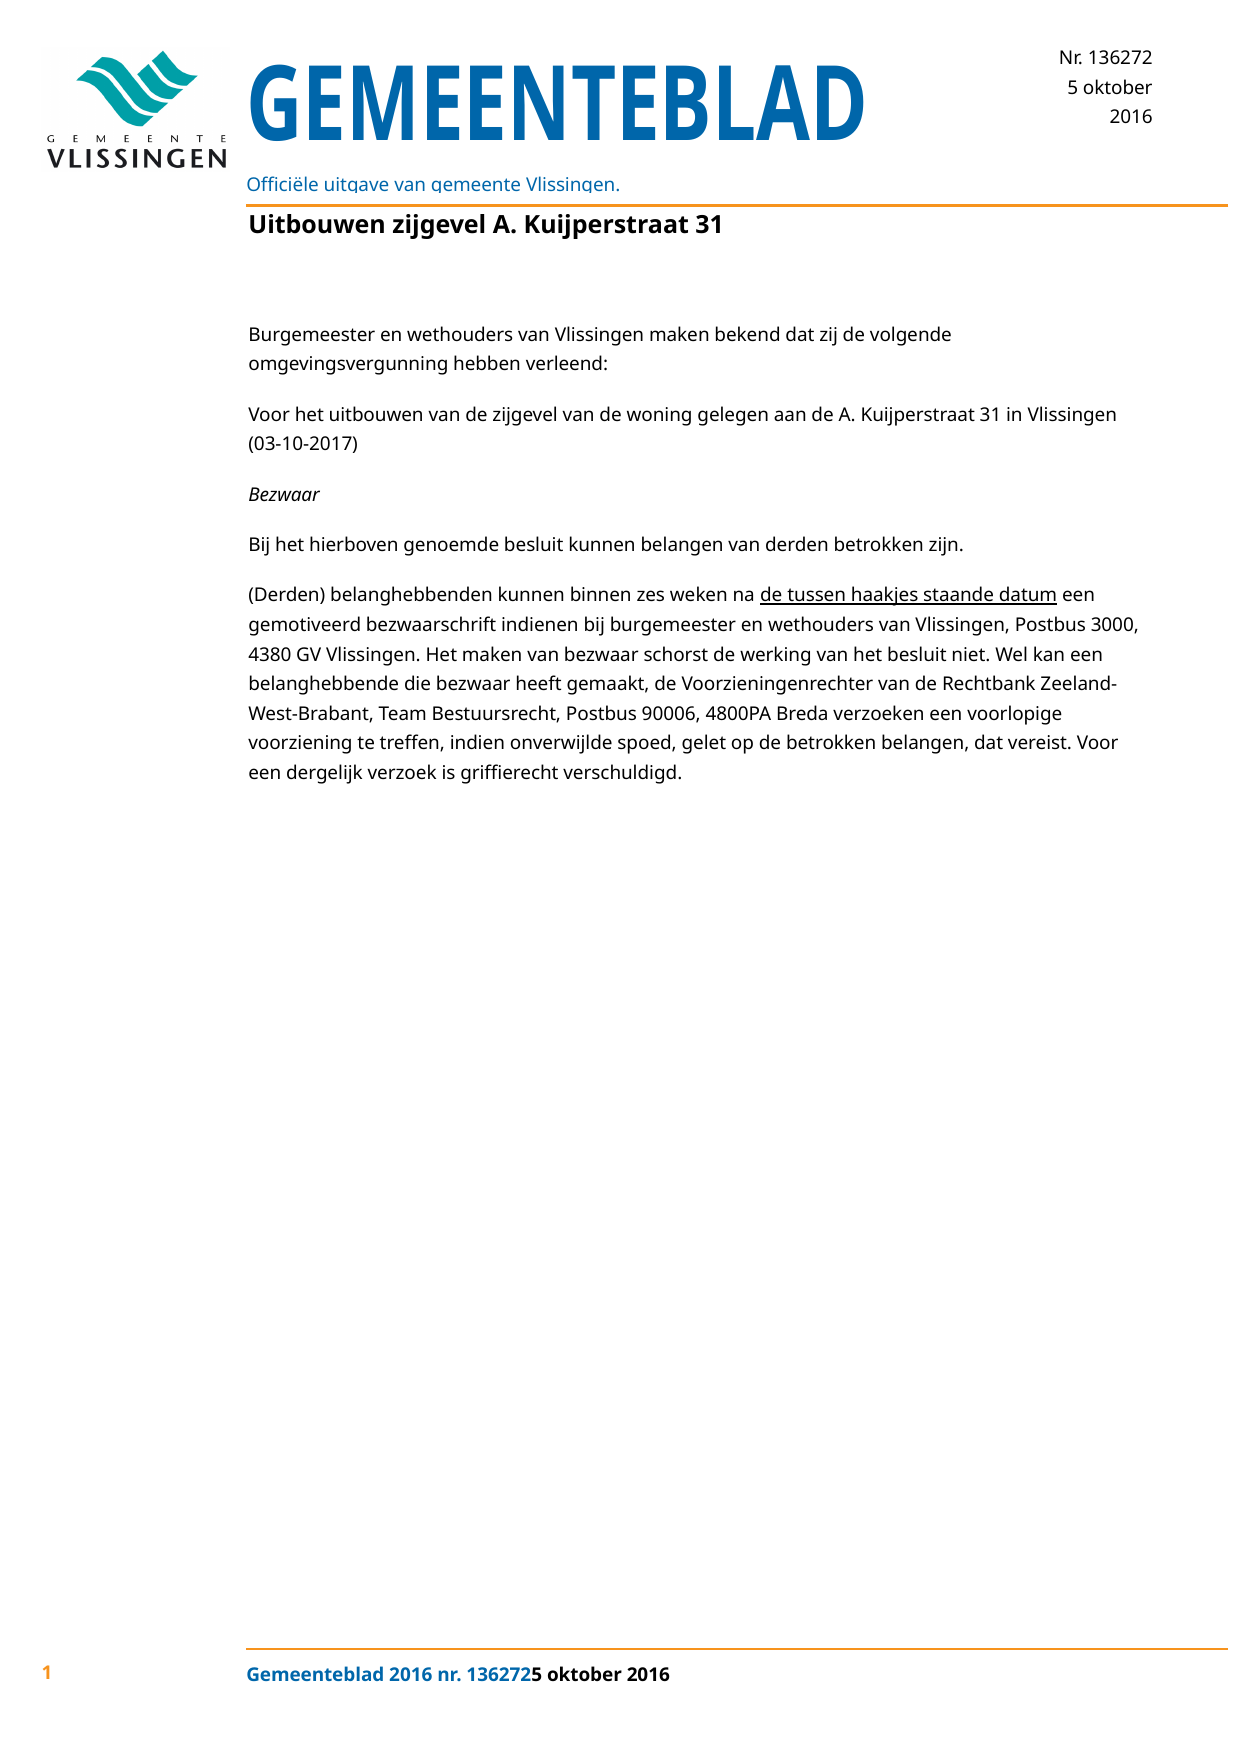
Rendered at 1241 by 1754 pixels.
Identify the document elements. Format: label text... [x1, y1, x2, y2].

picture [41, 47, 231, 172]
text Burgemeester en wethouders van Vlissingen maken bekend dat zij de volgende omgevingsvergunning hebben verleend: [248, 321, 1152, 376]
text Bij het hierboven genoemde besluit kunnen belangen van derden betrokken zijn. [248, 531, 1152, 557]
text (Derden) belanghebbenden kunnen binnen zes weken na de tussen haakjes staande datum een gemotiveerd bezwaarschrift indienen bij burgemeester en wethouders van Vlissingen, Postbus 3000, 4380 GV Vlissingen. Het maken van bezwaar schorst de werking van het besluit niet. Wel kan een belanghebbende die bezwaar heeft gemaakt, de Voorzieningenrechter van de Rechtbank Zeeland-West-Brabant, Team Bestuursrecht, Postbus 90006, 4800PA Breda verzoeken een voorlopige voorziening te treffen, indien onverwijlde spoed, gelet op de betrokken belangen, dat vereist. Voor een dergelijk verzoek is griffierecht verschuldigd. [248, 582, 1152, 785]
text Voor het uitbouwen van de zijgevel van de woning gelegen aan de A. Kuijperstraat 31 in Vlissingen (03-10-2017) [248, 401, 1152, 456]
text Uitbouwen zijgevel A. Kuijperstraat 31 [248, 207, 1152, 241]
text Bezwaar [248, 481, 1152, 506]
